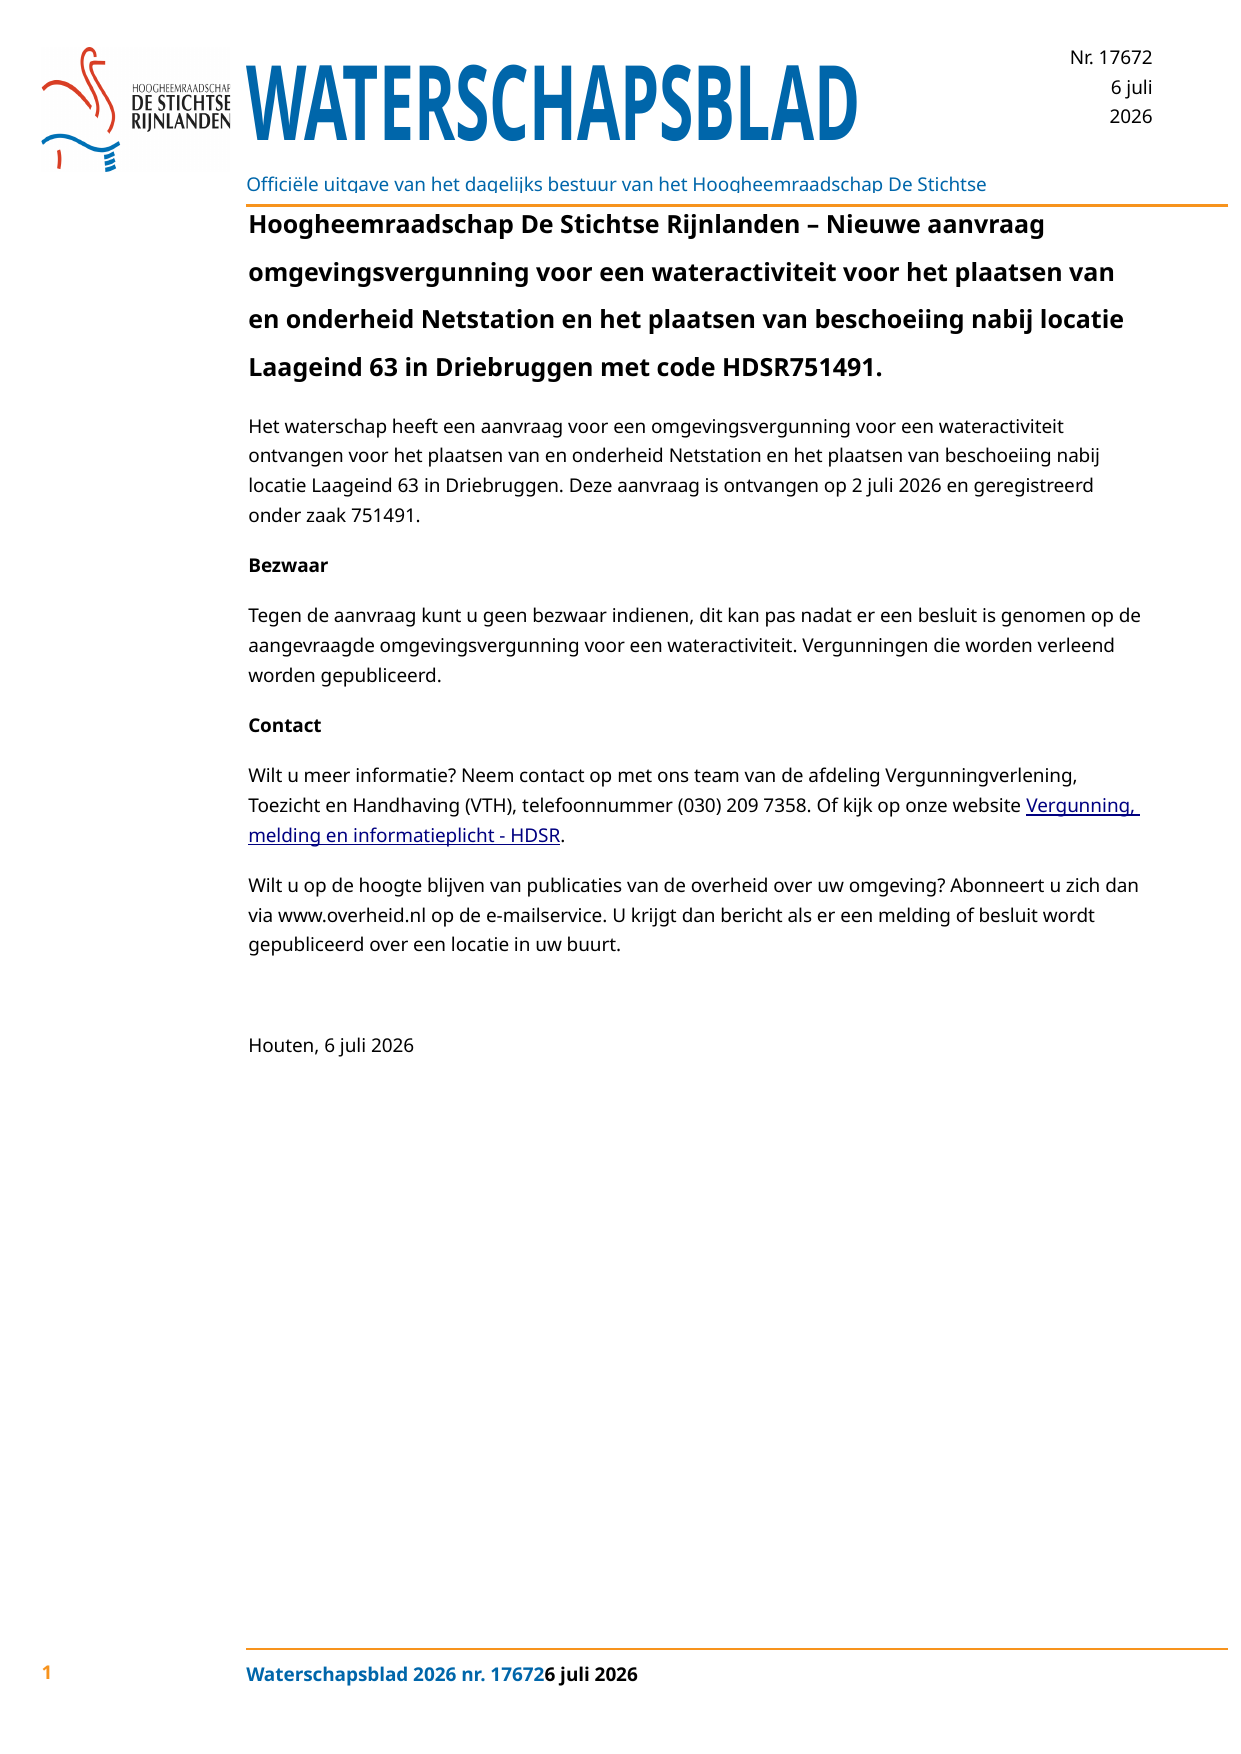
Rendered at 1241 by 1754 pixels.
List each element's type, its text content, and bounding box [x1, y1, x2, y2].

text Bezwaar [248, 552, 1152, 578]
text Het waterschap heeft een aanvraag voor een omgevingsvergunning voor een wateractiviteit ontvangen voor het plaatsen van en onderheid Netstation en het plaatsen van beschoeiing nabij locatie Laageind 63 in Driebruggen. Deze aanvraag is ontvangen op 2 juli 2026 en geregistreerd onder zaak 751491. [248, 413, 1152, 528]
text Hoogheemraadschap De Stichtse Rijnlanden – Nieuwe aanvraag omgevingsvergunning voor een wateractiviteit voor het plaatsen van en onderheid Netstation en het plaatsen van beschoeiing nabij locatie Laageind 63 in Driebruggen met code HDSR751491. [248, 207, 1152, 384]
text Wilt u meer informatie? Neem contact op met ons team van de afdeling Vergunningverlening, Toezicht en Handhaving (VTH), telefoonnummer (030) 209 7358. Of kijk op onze website Vergunning, melding en informatieplicht - HDSR. [248, 763, 1152, 848]
picture [41, 47, 231, 172]
text Wilt u op de hoogte blijven van publicaties van de overheid over uw omgeving? Abonneert u zich dan via www.overheid.nl op de e-mailservice. U krijgt dan bericht als er een melding of besluit wordt gepubliceerd over een locatie in uw buurt. [248, 872, 1152, 957]
text Houten, 6 juli 2026 [248, 1032, 1152, 1058]
text Tegen de aanvraag kunt u geen bezwaar indienen, dit kan pas nadat er een besluit is genomen op de aangevraagde omgevingsvergunning voor een wateractiviteit. Vergunningen die worden verleend worden gepubliceerd. [248, 603, 1152, 688]
text Contact [248, 712, 1152, 738]
